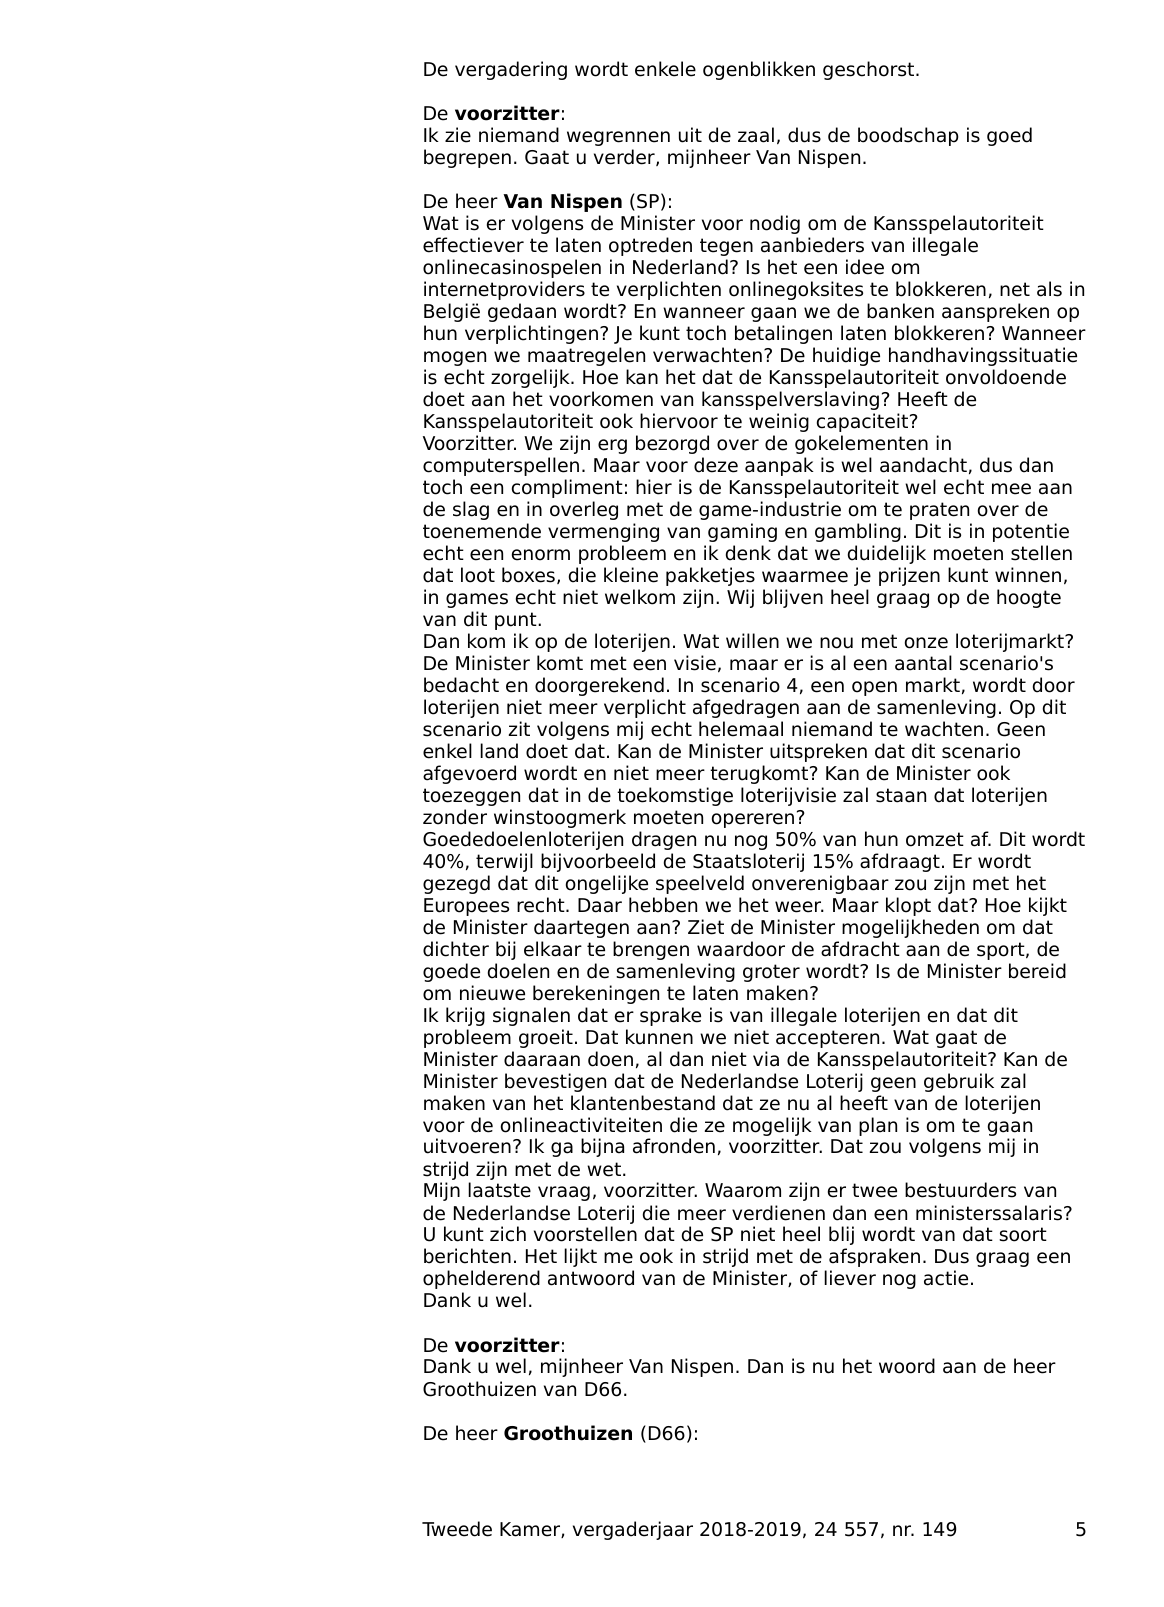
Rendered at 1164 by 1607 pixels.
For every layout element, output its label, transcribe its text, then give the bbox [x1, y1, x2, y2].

text Goededoelenloterijen dragen nu nog 50% van hun omzet af. Dit wordt 40%, terwijl bijvoorbeeld de Staatsloterij 15% afdraagt. Er wordt gezegd dat dit ongelijke speelveld onverenigbaar zou zijn met het Europees recht. Daar hebben we het weer. Maar klopt dat? Hoe kijkt de Minister daartegen aan? Ziet de Minister mogelijkheden om dat dichter bij elkaar te brengen waardoor de afdracht aan de sport, de goede doelen en de samenleving groter wordt? Is de Minister bereid om nieuwe berekeningen te laten maken? [422, 829, 1087, 1004]
text Voorzitter. We zijn erg bezorgd over de gokelementen in computerspellen. Maar voor deze aanpak is wel aandacht, dus dan toch een compliment: hier is de Kansspelautoriteit wel echt mee aan de slag en in overleg met de game-industrie om te praten over de toenemende vermenging van gaming en gambling. Dit is in potentie echt een enorm probleem en ik denk dat we duidelijk moeten stellen dat loot boxes, die kleine pakketjes waarmee je prijzen kunt winnen, in games echt niet welkom zijn. Wij blijven heel graag op de hoogte van dit punt. [422, 433, 1087, 631]
text De voorzitter: [422, 103, 1087, 125]
text De heer Groothuizen (D66): [422, 1423, 1087, 1444]
text De heer Van Nispen (SP): [422, 191, 1087, 213]
text Dan kom ik op de loterijen. Wat willen we nou met onze loterijmarkt? De Minister komt met een visie, maar er is al een aantal scenario's bedacht en doorgerekend. In scenario 4, een open markt, wordt door loterijen niet meer verplicht afgedragen aan de samenleving. Op dit scenario zit volgens mij echt helemaal niemand te wachten. Geen enkel land doet dat. Kan de Minister uitspreken dat dit scenario afgevoerd wordt en niet meer terugkomt? Kan de Minister ook toezeggen dat in de toekomstige loterijvisie zal staan dat loterijen zonder winstoogmerk moeten opereren? [422, 631, 1087, 829]
text Ik zie niemand wegrennen uit de zaal, dus de boodschap is goed begrepen. Gaat u verder, mijnheer Van Nispen. [422, 125, 1087, 169]
text Dank u wel, mijnheer Van Nispen. Dan is nu het woord aan de heer Groothuizen van D66. [422, 1356, 1087, 1400]
text De vergadering wordt enkele ogenblikken geschorst. [422, 59, 1087, 81]
text Mijn laatste vraag, voorzitter. Waarom zijn er twee bestuurders van de Nederlandse Loterij die meer verdienen dan een ministerssalaris? U kunt zich voorstellen dat de SP niet heel blij wordt van dat soort berichten. Het lijkt me ook in strijd met de afspraken. Dus graag een ophelderend antwoord van de Minister, of liever nog actie. [422, 1180, 1087, 1290]
text De voorzitter: [422, 1334, 1087, 1356]
text Wat is er volgens de Minister voor nodig om de Kansspelautoriteit effectiever te laten optreden tegen aanbieders van illegale onlinecasinospelen in Nederland? Is het een idee om internetproviders te verplichten onlinegoksites te blokkeren, net als in België gedaan wordt? En wanneer gaan we de banken aanspreken op hun verplichtingen? Je kunt toch betalingen laten blokkeren? Wanneer mogen we maatregelen verwachten? De huidige handhavingssituatie is echt zorgelijk. Hoe kan het dat de Kansspelautoriteit onvoldoende doet aan het voorkomen van kansspelverslaving? Heeft de Kansspelautoriteit ook hiervoor te weinig capaciteit? [422, 213, 1087, 433]
text Dank u wel. [422, 1290, 1087, 1312]
text Ik krijg signalen dat er sprake is van illegale loterijen en dat dit probleem groeit. Dat kunnen we niet accepteren. Wat gaat de Minister daaraan doen, al dan niet via de Kansspelautoriteit? Kan de Minister bevestigen dat de Nederlandse Loterij geen gebruik zal maken van het klantenbestand dat ze nu al heeft van de loterijen voor de onlineactiviteiten die ze mogelijk van plan is om te gaan uitvoeren? Ik ga bijna afronden, voorzitter. Dat zou volgens mij in strijd zijn met de wet. [422, 1004, 1087, 1180]
